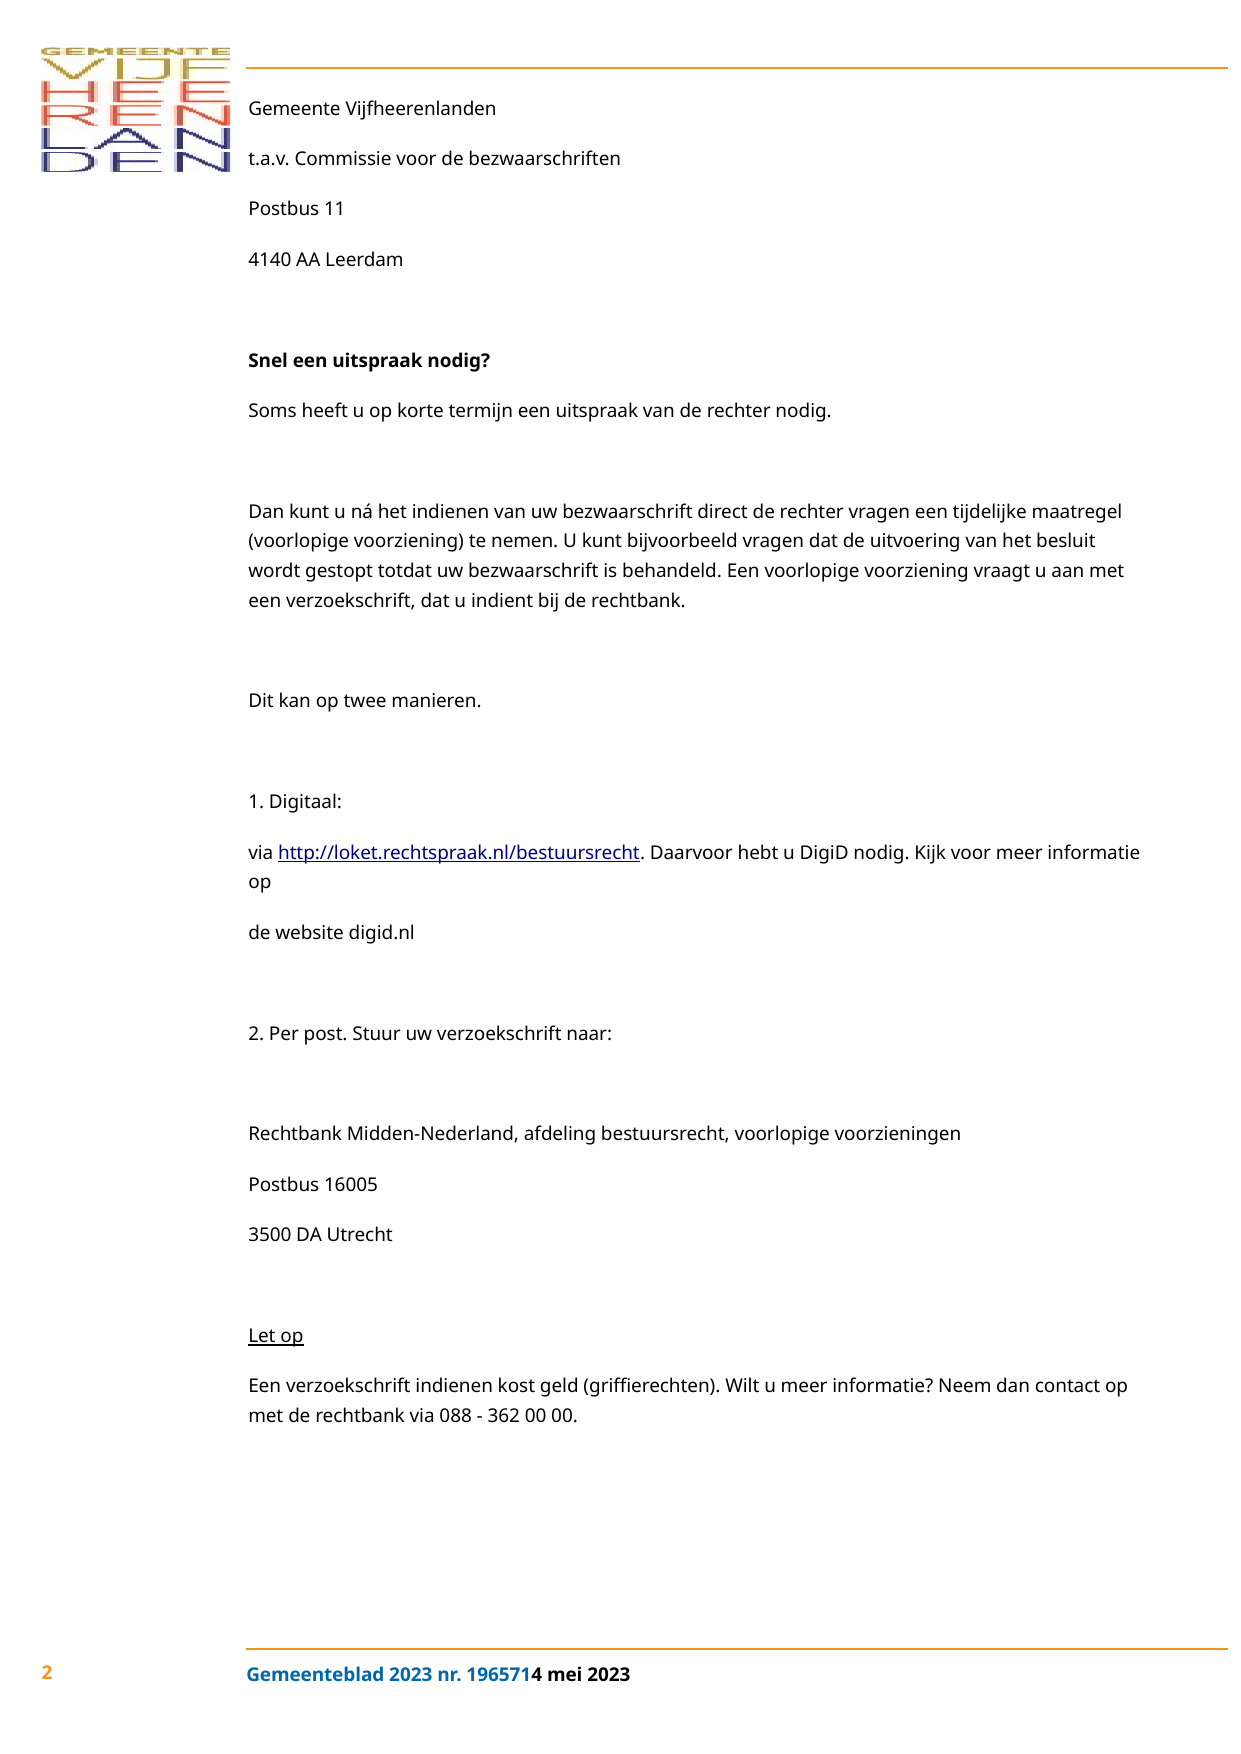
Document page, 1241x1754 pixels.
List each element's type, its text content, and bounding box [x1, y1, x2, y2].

text Let op [248, 1322, 1152, 1348]
text Snel een uitspraak nodig? [248, 347, 1152, 373]
text Postbus 16005 [248, 1171, 1152, 1197]
text Gemeente Vijfheerenlanden [248, 95, 1152, 121]
text Rechtbank Midden-Nederland, afdeling bestuursrecht, voorlopige voorzieningen [248, 1121, 1152, 1146]
text Dan kunt u ná het indienen van uw bezwaarschrift direct de rechter vragen een tijdelijke maatregel (voorlopige voorziening) te nemen. U kunt bijvoorbeeld vragen dat de uitvoering van het besluit wordt gestopt totdat uw bezwaarschrift is behandeld. Een voorlopige voorziening vraagt u aan met een verzoekschrift, dat u indient bij de rechtbank. [248, 498, 1152, 613]
text 1. Digitaal: [248, 788, 1152, 814]
text 3500 DA Utrecht [248, 1221, 1152, 1247]
text via http://loket.rechtspraak.nl/bestuursrecht. Daarvoor hebt u DigiD nodig. Kijk voor meer informatie op [248, 839, 1152, 894]
text 4140 AA Leerdam [248, 246, 1152, 272]
text de website digid.nl [248, 919, 1152, 945]
text Een verzoekschrift indienen kost geld (griffierechten). Wilt u meer informatie? Neem dan contact op met de rechtbank via 088 - 362 00 00. [248, 1373, 1152, 1428]
picture [41, 47, 231, 172]
text Soms heeft u op korte termijn een uitspraak van de rechter nodig. [248, 397, 1152, 423]
text Postbus 11 [248, 196, 1152, 221]
text 2. Per post. Stuur uw verzoekschrift naar: [248, 1020, 1152, 1046]
text t.a.v. Commissie voor de bezwaarschriften [248, 145, 1152, 171]
text Dit kan op twee manieren. [248, 688, 1152, 713]
